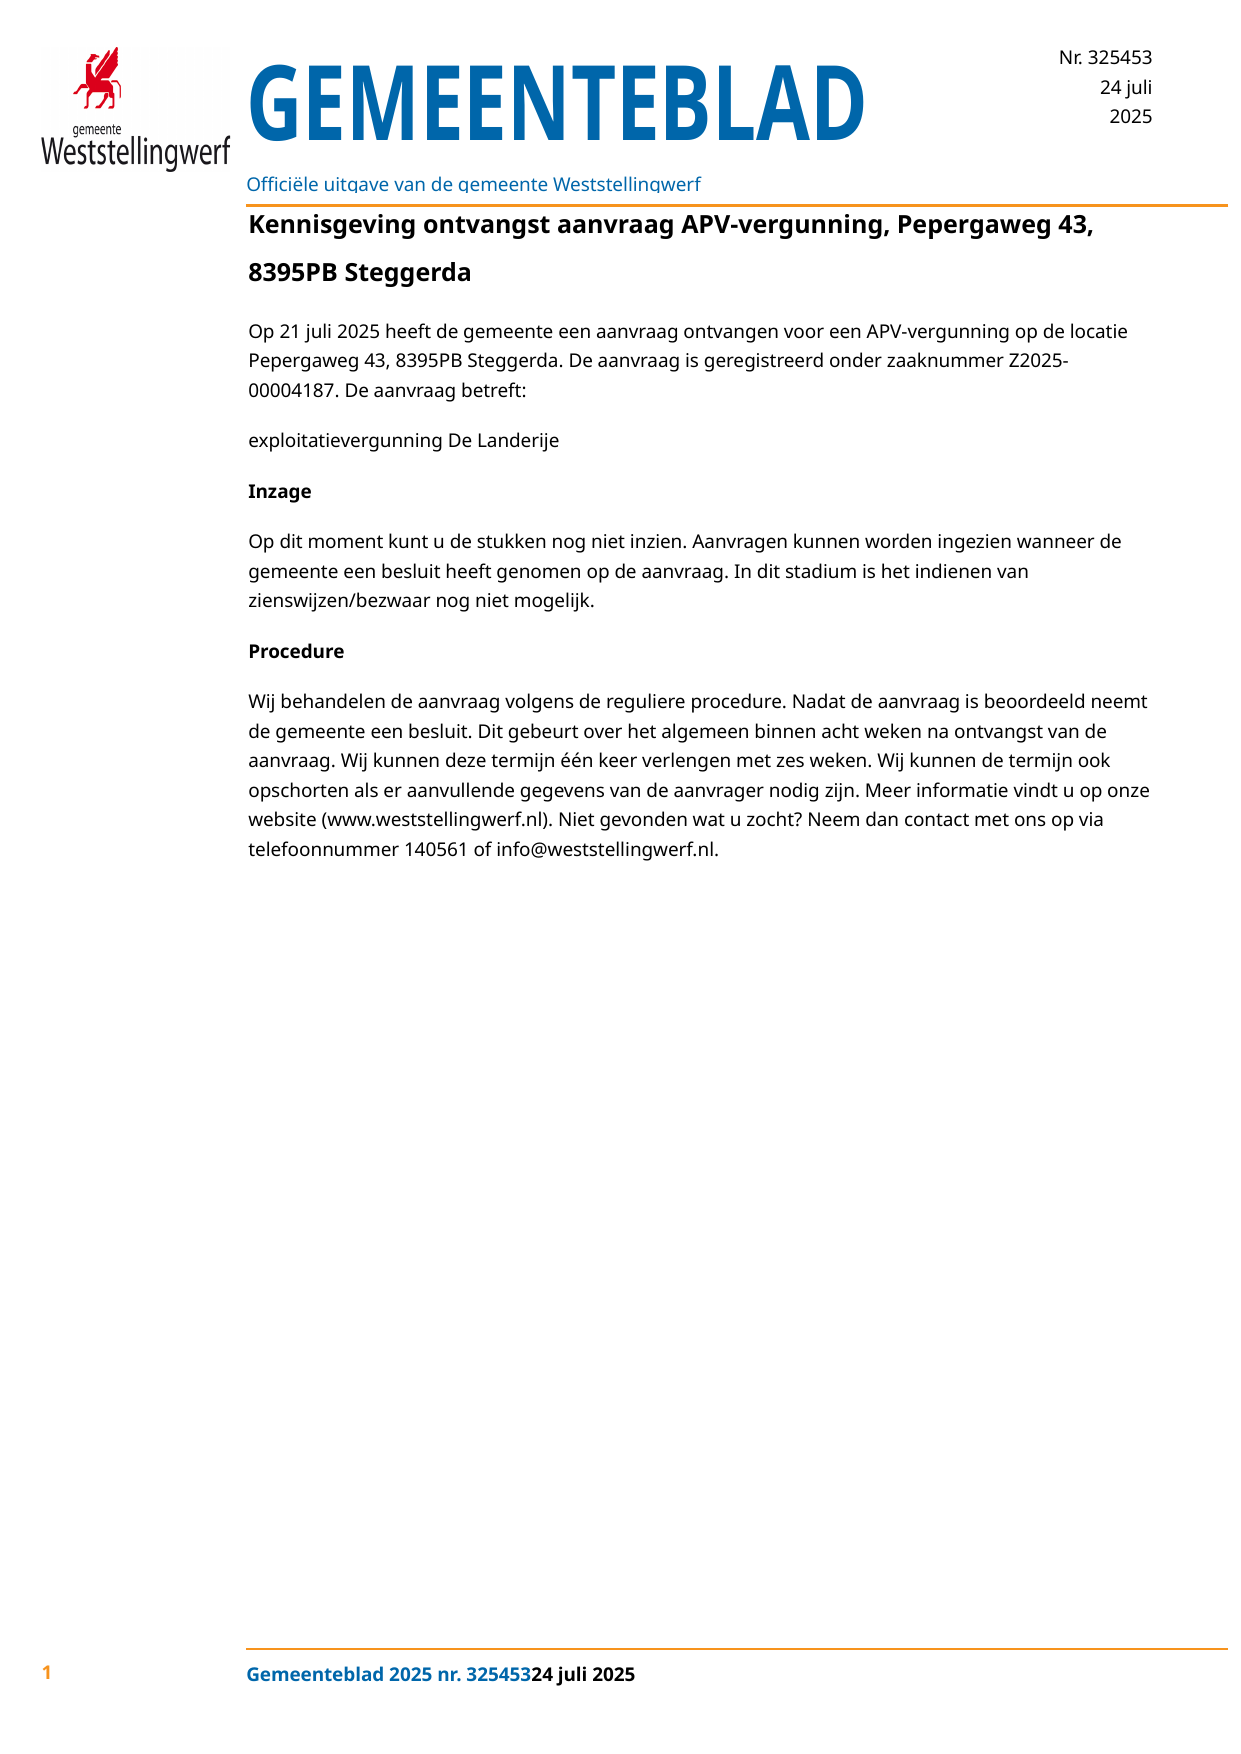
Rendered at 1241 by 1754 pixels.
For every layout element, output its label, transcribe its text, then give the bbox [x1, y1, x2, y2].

text Wij behandelen de aanvraag volgens de reguliere procedure. Nadat de aanvraag is beoordeeld neemt de gemeente een besluit. Dit gebeurt over het algemeen binnen acht weken na ontvangst van de aanvraag. Wij kunnen deze termijn één keer verlengen met zes weken. Wij kunnen de termijn ook opschorten als er aanvullende gegevens van de aanvrager nodig zijn. Meer informatie vindt u op onze website (www.weststellingwerf.nl). Niet gevonden wat u zocht? Neem dan contact met ons op via telefoonnummer 140561 of info@weststellingwerf.nl. [248, 688, 1152, 862]
text exploitatievergunning De Landerije [248, 427, 1152, 453]
text Procedure [248, 638, 1152, 664]
picture [41, 47, 231, 172]
text Op 21 juli 2025 heeft de gemeente een aanvraag ontvangen voor een APV-vergunning op de locatie Pepergaweg 43, 8395PB Steggerda. De aanvraag is geregistreerd onder zaaknummer Z2025-00004187. De aanvraag betreft: [248, 318, 1152, 403]
text Kennisgeving ontvangst aanvraag APV-vergunning, Pepergaweg 43, 8395PB Steggerda [248, 207, 1152, 288]
text Op dit moment kunt u de stukken nog niet inzien. Aanvragen kunnen worden ingezien wanneer de gemeente een besluit heeft genomen op de aanvraag. In dit stadium is het indienen van zienswijzen/bezwaar nog niet mogelijk. [248, 528, 1152, 613]
text Inzage [248, 478, 1152, 504]
